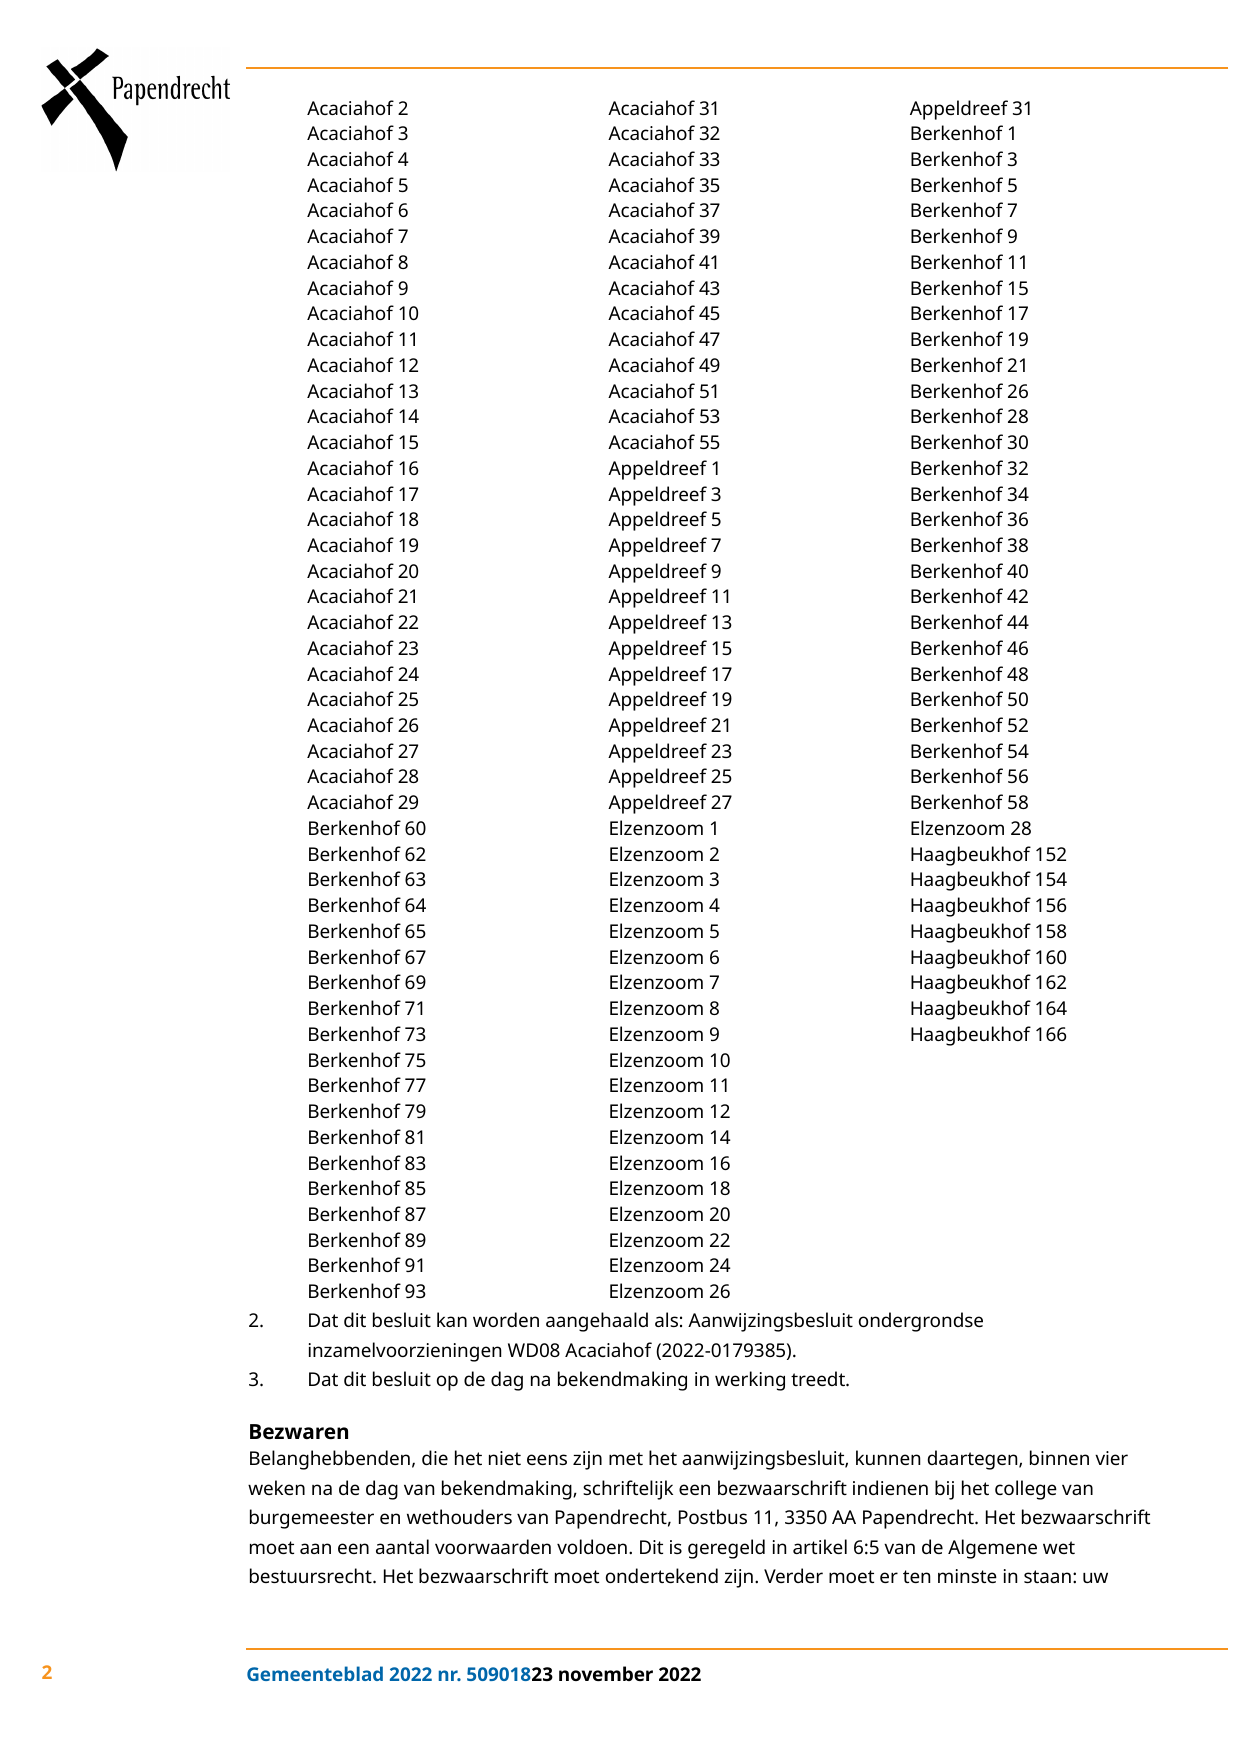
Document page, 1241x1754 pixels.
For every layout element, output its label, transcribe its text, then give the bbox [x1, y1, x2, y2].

table_cell [850, 1253, 1152, 1278]
table_cell Berkenhof 91 [248, 1253, 549, 1278]
table_cell Acaciahof 19 [248, 532, 549, 558]
table_cell [850, 1098, 1152, 1124]
table_cell Acaciahof 6 [248, 198, 549, 223]
table_cell Acaciahof 39 [549, 224, 850, 249]
table_cell Berkenhof 38 [850, 532, 1152, 558]
table_cell Berkenhof 1 [850, 121, 1152, 146]
table_cell Berkenhof 67 [248, 944, 549, 969]
table_cell Berkenhof 11 [850, 249, 1152, 275]
table_cell Acaciahof 43 [549, 275, 850, 301]
table_cell Berkenhof 69 [248, 970, 549, 995]
table_cell Appeldreef 31 [850, 95, 1152, 121]
table_cell Berkenhof 17 [850, 301, 1152, 326]
table_cell Elzenzoom 4 [549, 893, 850, 918]
table_cell Haagbeukhof 152 [850, 841, 1152, 867]
table_cell Acaciahof 13 [248, 378, 549, 403]
table_cell Acaciahof 10 [248, 301, 549, 326]
table_cell Elzenzoom 10 [549, 1047, 850, 1072]
picture [41, 47, 231, 172]
table_cell Berkenhof 28 [850, 404, 1152, 429]
table_cell Berkenhof 32 [850, 455, 1152, 481]
table_cell Berkenhof 83 [248, 1150, 549, 1175]
table_cell Acaciahof 16 [248, 455, 549, 481]
table_cell Haagbeukhof 164 [850, 995, 1152, 1021]
table_cell Berkenhof 81 [248, 1124, 549, 1150]
table_cell Appeldreef 13 [549, 609, 850, 635]
table_cell Acaciahof 2 [248, 95, 549, 121]
table_cell Acaciahof 31 [549, 95, 850, 121]
table_cell Elzenzoom 7 [549, 970, 850, 995]
table_cell Berkenhof 73 [248, 1021, 549, 1047]
table_cell [850, 1201, 1152, 1227]
table_cell Acaciahof 25 [248, 687, 549, 712]
table_cell Acaciahof 23 [248, 635, 549, 661]
table_cell Elzenzoom 22 [549, 1227, 850, 1253]
table_cell Berkenhof 42 [850, 584, 1152, 609]
table_cell Berkenhof 19 [850, 326, 1152, 352]
table_cell Acaciahof 11 [248, 326, 549, 352]
table_cell Berkenhof 63 [248, 867, 549, 892]
table_cell [850, 1073, 1152, 1098]
table_cell Acaciahof 14 [248, 404, 549, 429]
list Dat dit besluit op de dag na bekendmaking in werking treedt. [248, 1366, 1152, 1392]
table_cell Elzenzoom 8 [549, 995, 850, 1021]
table_cell Berkenhof 87 [248, 1201, 549, 1227]
table_cell Elzenzoom 12 [549, 1098, 850, 1124]
table_cell Appeldreef 25 [549, 764, 850, 789]
table_cell Elzenzoom 2 [549, 841, 850, 867]
table_cell Berkenhof 30 [850, 429, 1152, 455]
table_cell Acaciahof 7 [248, 224, 549, 249]
table_cell Elzenzoom 6 [549, 944, 850, 969]
table_cell Berkenhof 54 [850, 738, 1152, 764]
table_cell Berkenhof 58 [850, 790, 1152, 815]
table_cell [850, 1278, 1152, 1304]
table_cell Appeldreef 19 [549, 687, 850, 712]
table_cell Appeldreef 1 [549, 455, 850, 481]
table_cell Haagbeukhof 166 [850, 1021, 1152, 1047]
table_cell Appeldreef 21 [549, 712, 850, 738]
table_cell Elzenzoom 3 [549, 867, 850, 892]
table_cell Berkenhof 52 [850, 712, 1152, 738]
table_cell Elzenzoom 28 [850, 815, 1152, 841]
table_cell Acaciahof 32 [549, 121, 850, 146]
table_cell Appeldreef 7 [549, 532, 850, 558]
table_cell Berkenhof 21 [850, 352, 1152, 378]
table_cell Acaciahof 37 [549, 198, 850, 223]
table_cell Berkenhof 15 [850, 275, 1152, 301]
table_cell Appeldreef 3 [549, 481, 850, 506]
table_cell Acaciahof 5 [248, 172, 549, 198]
table_cell Berkenhof 89 [248, 1227, 549, 1253]
table_cell Acaciahof 53 [549, 404, 850, 429]
table_cell Berkenhof 7 [850, 198, 1152, 223]
table_cell Elzenzoom 9 [549, 1021, 850, 1047]
table_cell Acaciahof 27 [248, 738, 549, 764]
table_cell Berkenhof 75 [248, 1047, 549, 1072]
table_cell Acaciahof 33 [549, 146, 850, 172]
table_cell Acaciahof 35 [549, 172, 850, 198]
list Dat dit besluit kan worden aangehaald als: Aanwijzingsbesluit ondergrondse inzamelvoorzieningen WD08 Acaciahof (2022-0179385). [248, 1307, 1152, 1363]
table_cell Appeldreef 15 [549, 635, 850, 661]
table_cell Elzenzoom 24 [549, 1253, 850, 1278]
table_cell [850, 1150, 1152, 1175]
table_cell Berkenhof 40 [850, 558, 1152, 584]
table_cell Haagbeukhof 162 [850, 970, 1152, 995]
table_cell Berkenhof 71 [248, 995, 549, 1021]
table_cell Haagbeukhof 156 [850, 893, 1152, 918]
table_cell Acaciahof 41 [549, 249, 850, 275]
table_cell Acaciahof 47 [549, 326, 850, 352]
table_cell Appeldreef 23 [549, 738, 850, 764]
table_cell Acaciahof 17 [248, 481, 549, 506]
table_cell Appeldreef 5 [549, 506, 850, 532]
table_cell Appeldreef 9 [549, 558, 850, 584]
table_cell [850, 1175, 1152, 1201]
table_cell Elzenzoom 26 [549, 1278, 850, 1304]
table_cell Berkenhof 79 [248, 1098, 549, 1124]
table_cell Acaciahof 24 [248, 661, 549, 687]
table_cell Acaciahof 18 [248, 506, 549, 532]
table_cell Acaciahof 45 [549, 301, 850, 326]
table_cell Acaciahof 8 [248, 249, 549, 275]
table_cell Haagbeukhof 158 [850, 918, 1152, 944]
table_cell Berkenhof 9 [850, 224, 1152, 249]
table_cell Berkenhof 5 [850, 172, 1152, 198]
table_cell Elzenzoom 18 [549, 1175, 850, 1201]
table_cell Berkenhof 44 [850, 609, 1152, 635]
table_cell Acaciahof 3 [248, 121, 549, 146]
table_cell Elzenzoom 16 [549, 1150, 850, 1175]
table_cell Elzenzoom 20 [549, 1201, 850, 1227]
table_cell Acaciahof 20 [248, 558, 549, 584]
table_cell Berkenhof 62 [248, 841, 549, 867]
table_cell Elzenzoom 1 [549, 815, 850, 841]
table_cell Berkenhof 85 [248, 1175, 549, 1201]
table_cell Acaciahof 22 [248, 609, 549, 635]
table_cell Appeldreef 11 [549, 584, 850, 609]
table_cell Berkenhof 60 [248, 815, 549, 841]
table_cell [850, 1047, 1152, 1072]
table_cell Haagbeukhof 154 [850, 867, 1152, 892]
table_cell Berkenhof 50 [850, 687, 1152, 712]
table_cell Acaciahof 21 [248, 584, 549, 609]
text Bezwaren [248, 1417, 1152, 1445]
table_cell Acaciahof 51 [549, 378, 850, 403]
table_cell Appeldreef 27 [549, 790, 850, 815]
table_cell Acaciahof 9 [248, 275, 549, 301]
table_cell Appeldreef 17 [549, 661, 850, 687]
table_cell [850, 1124, 1152, 1150]
table_cell Berkenhof 34 [850, 481, 1152, 506]
table_cell Berkenhof 48 [850, 661, 1152, 687]
table_cell Acaciahof 55 [549, 429, 850, 455]
table_cell Berkenhof 46 [850, 635, 1152, 661]
table_cell Acaciahof 26 [248, 712, 549, 738]
table_cell Acaciahof 12 [248, 352, 549, 378]
table_cell Elzenzoom 5 [549, 918, 850, 944]
table_cell Berkenhof 65 [248, 918, 549, 944]
table_cell Elzenzoom 11 [549, 1073, 850, 1098]
table_cell [850, 1227, 1152, 1253]
table_cell Acaciahof 4 [248, 146, 549, 172]
table_cell Acaciahof 15 [248, 429, 549, 455]
table_cell Acaciahof 28 [248, 764, 549, 789]
table_cell Berkenhof 56 [850, 764, 1152, 789]
table_cell Haagbeukhof 160 [850, 944, 1152, 969]
table_cell Berkenhof 26 [850, 378, 1152, 403]
text Belanghebbenden, die het niet eens zijn met het aanwijzingsbesluit, kunnen daartegen, binnen vier weken na de dag van bekendmaking, schriftelijk een bezwaarschrift indienen bij het college van burgemeester en wethouders van Papendrecht, Postbus 11, 3350 AA Papendrecht. Het bezwaarschrift moet aan een aantal voorwaarden voldoen. Dit is geregeld in artikel 6:5 van de Algemene wet bestuursrecht. Het bezwaarschrift moet ondertekend zijn. Verder moet er ten minste in staan: uw [248, 1445, 1152, 1589]
table_cell Acaciahof 29 [248, 790, 549, 815]
table_cell Berkenhof 36 [850, 506, 1152, 532]
table_cell Berkenhof 93 [248, 1278, 549, 1304]
table_cell Berkenhof 77 [248, 1073, 549, 1098]
table_cell Elzenzoom 14 [549, 1124, 850, 1150]
table_cell Berkenhof 64 [248, 893, 549, 918]
table_cell Berkenhof 3 [850, 146, 1152, 172]
table_cell Acaciahof 49 [549, 352, 850, 378]
